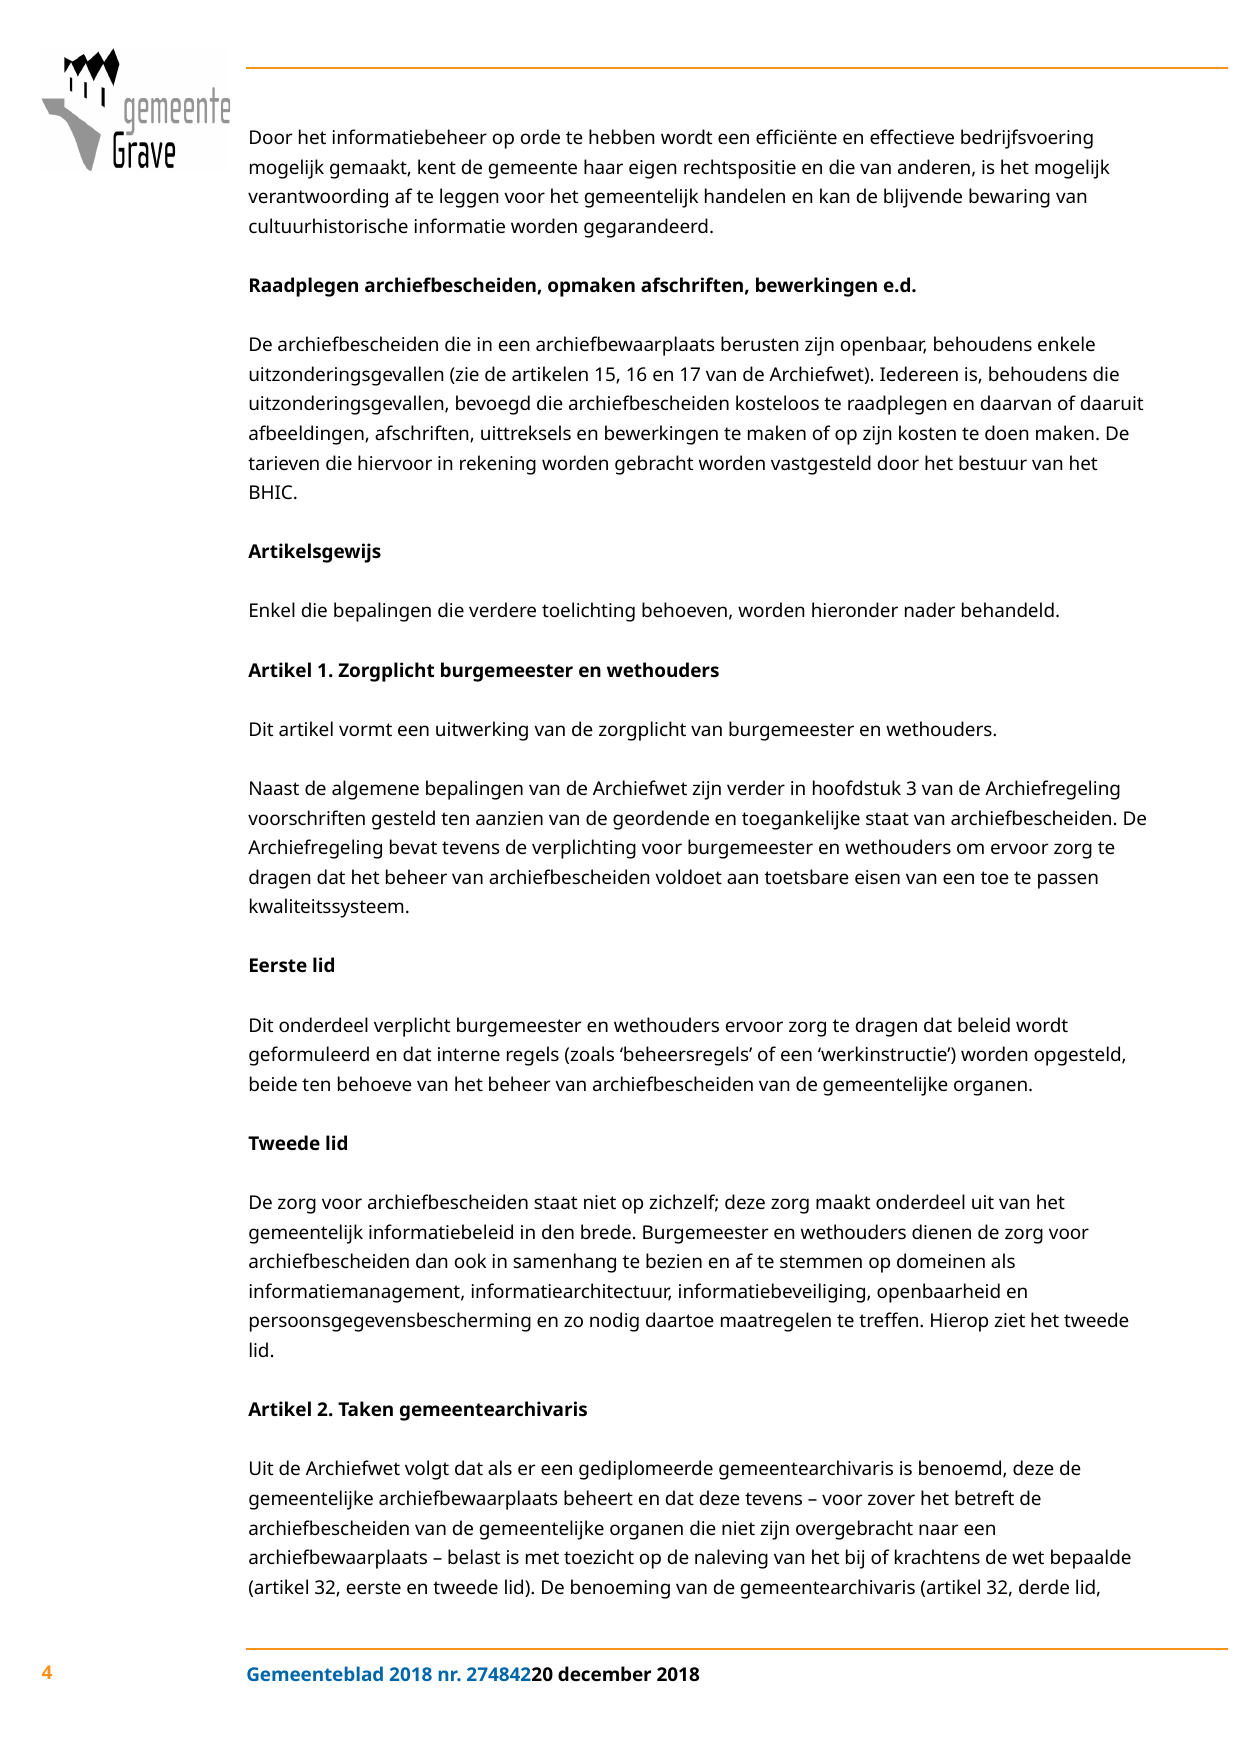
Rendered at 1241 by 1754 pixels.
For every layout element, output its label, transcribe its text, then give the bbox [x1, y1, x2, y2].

text De archiefbescheiden die in een archiefbewaarplaats berusten zijn openbaar, behoudens enkele uitzonderingsgevallen (zie de artikelen 15, 16 en 17 van de Archiefwet). Iedereen is, behoudens die uitzonderingsgevallen, bevoegd die archiefbescheiden kosteloos te raadplegen en daarvan of daaruit afbeeldingen, afschriften, uittreksels en bewerkingen te maken of op zijn kosten te doen maken. De tarieven die hiervoor in rekening worden gebracht worden vastgesteld door het bestuur van het BHIC. [248, 331, 1152, 505]
text Uit de Archiefwet volgt dat als er een gediplomeerde gemeentearchivaris is benoemd, deze de gemeentelijke archiefbewaarplaats beheert en dat deze tevens – voor zover het betreft de archiefbescheiden van de gemeentelijke organen die niet zijn overgebracht naar een archiefbewaarplaats – belast is met toezicht op de naleving van het bij of krachtens de wet bepaalde (artikel 32, eerste en tweede lid). De benoeming van de gemeentearchivaris (artikel 32, derde lid, [248, 1456, 1152, 1600]
text Artikel 2. Taken gemeentearchivaris [248, 1396, 1152, 1422]
text Dit artikel vormt een uitwerking van de zorgplicht van burgemeester en wethouders. [248, 716, 1152, 742]
text Dit onderdeel verplicht burgemeester en wethouders ervoor zorg te dragen dat beleid wordt geformuleerd en dat interne regels (zoals ‘beheersregels’ of een ‘werkinstructie’) worden opgesteld, beide ten behoeve van het beheer van archiefbescheiden van de gemeentelijke organen. [248, 1012, 1152, 1097]
text Naast de algemene bepalingen van de Archiefwet zijn verder in hoofdstuk 3 van de Archiefregeling voorschriften gesteld ten aanzien van de geordende en toegankelijke staat van archiefbescheiden. De Archiefregeling bevat tevens de verplichting voor burgemeester en wethouders om ervoor zorg te dragen dat het beheer van archiefbescheiden voldoet aan toetsbare eisen van een toe te passen kwaliteitssysteem. [248, 775, 1152, 919]
text Tweede lid [248, 1130, 1152, 1156]
picture [41, 47, 231, 172]
text Enkel die bepalingen die verdere toelichting behoeven, worden hieronder nader behandeld. [248, 598, 1152, 623]
text Artikel 1. Zorgplicht burgemeester en wethouders [248, 657, 1152, 683]
text Artikelsgewijs [248, 538, 1152, 564]
text Door het informatiebeheer op orde te hebben wordt een efficiënte en effectieve bedrijfsvoering mogelijk gemaakt, kent de gemeente haar eigen rechtspositie en die van anderen, is het mogelijk verantwoording af te leggen voor het gemeentelijk handelen en kan de blijvende bewaring van cultuurhistorische informatie worden gegarandeerd. [248, 124, 1152, 239]
text De zorg voor archiefbescheiden staat niet op zichzelf; deze zorg maakt onderdeel uit van het gemeentelijk informatiebeleid in den brede. Burgemeester en wethouders dienen de zorg voor archiefbescheiden dan ook in samenhang te bezien en af te stemmen op domeinen als informatiemanagement, informatiearchitectuur, informatiebeveiliging, openbaarheid en persoonsgegevensbescherming en zo nodig daartoe maatregelen te treffen. Hierop ziet het tweede lid. [248, 1189, 1152, 1363]
text Eerste lid [248, 953, 1152, 978]
text Raadplegen archiefbescheiden, opmaken afschriften, bewerkingen e.d. [248, 272, 1152, 298]
